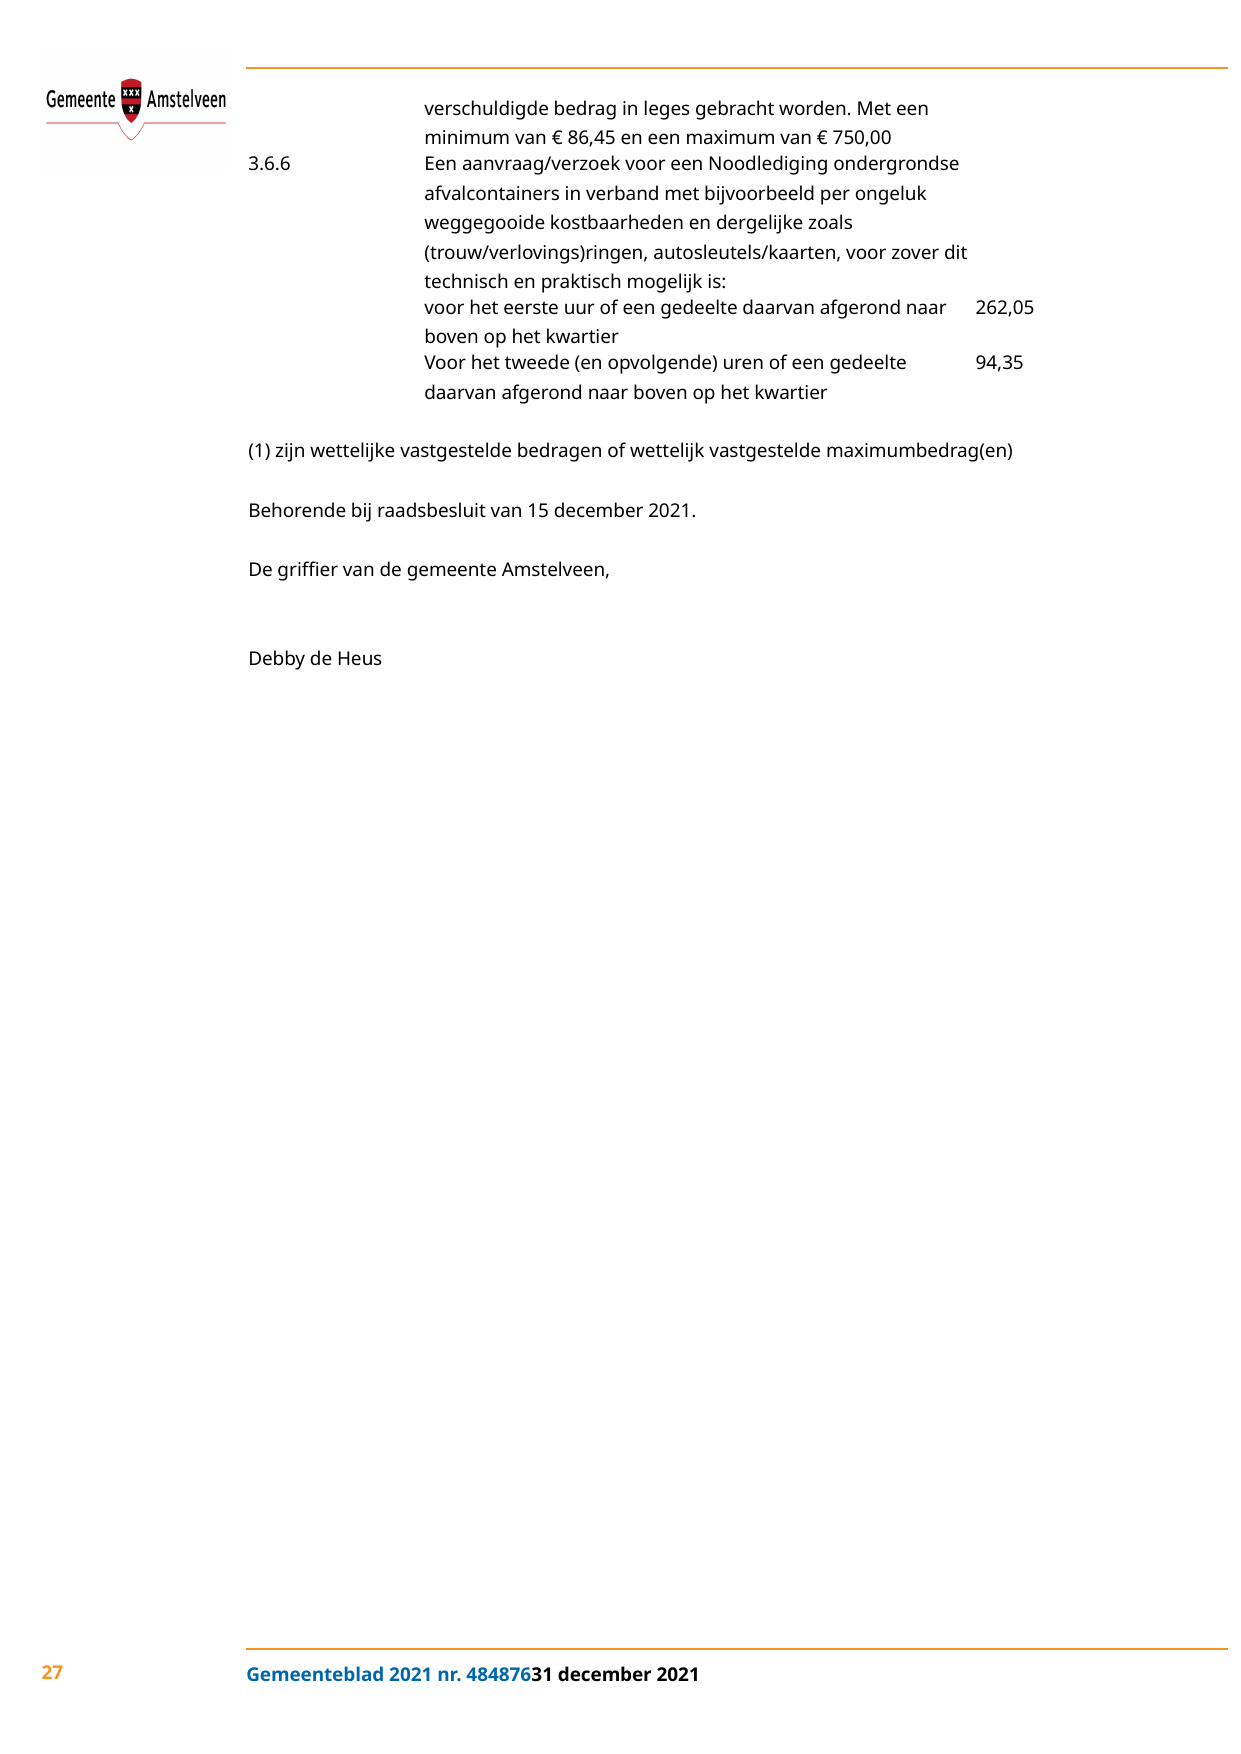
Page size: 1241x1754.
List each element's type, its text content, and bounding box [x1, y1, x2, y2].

table_cell [248, 294, 424, 349]
table_cell 94,35 [975, 350, 1152, 405]
text Behorende bij raadsbesluit van 15 december 2021. [248, 497, 1152, 522]
table_cell Een aanvraag/verzoek voor een Noodlediging ondergrondse afvalcontainers in verband met bijvoorbeeld per ongeluk weggegooide kostbaarheden en dergelijke zoals (trouw/verlovings)ringen, autosleutels/kaarten, voor zover dit technisch en praktisch mogelijk is: [424, 150, 975, 294]
table_cell [248, 95, 424, 150]
table_cell [975, 95, 1152, 150]
table_cell verschuldigde bedrag in leges gebracht worden. Met een minimum van € 86,45 en een maximum van € 750,00 [424, 95, 975, 150]
table_cell Voor het tweede (en opvolgende) uren of een gedeelte daarvan afgerond naar boven op het kwartier [424, 350, 975, 405]
table_cell [975, 150, 1152, 294]
text De griffier van de gemeente Amstelveen, [248, 556, 1152, 582]
table_cell [248, 350, 424, 405]
picture [41, 47, 231, 172]
text Debby de Heus [248, 645, 1152, 670]
table_cell 3.6.6 [248, 150, 424, 294]
text (1) zijn wettelijke vastgestelde bedragen of wettelijk vastgestelde maximumbedrag(en) [248, 438, 1152, 463]
table_cell 262,05 [975, 294, 1152, 349]
table_cell voor het eerste uur of een gedeelte daarvan afgerond naar boven op het kwartier [424, 294, 975, 349]
